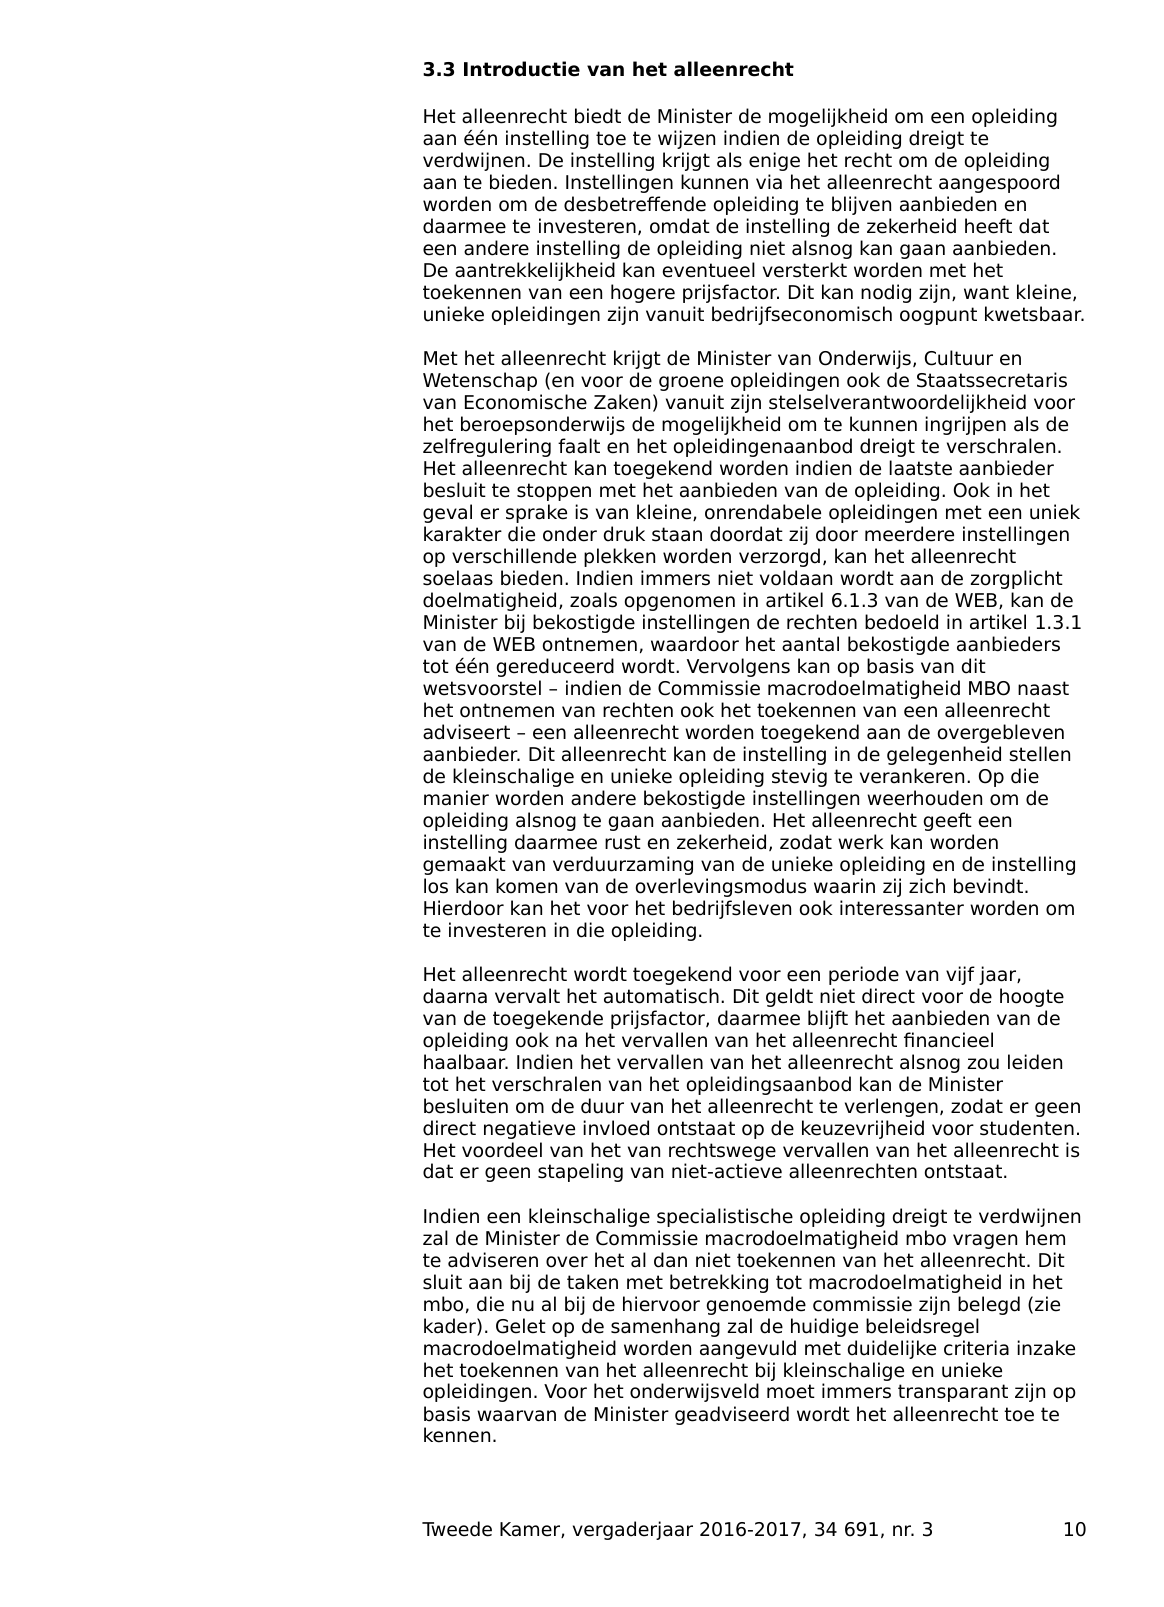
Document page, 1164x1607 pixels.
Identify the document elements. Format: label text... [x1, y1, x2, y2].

text Het alleenrecht biedt de Minister de mogelijkheid om een opleiding aan één instelling toe te wijzen indien de opleiding dreigt te verdwijnen. De instelling krijgt als enige het recht om de opleiding aan te bieden. Instellingen kunnen via het alleenrecht aangespoord worden om de desbetreffende opleiding te blijven aanbieden en daarmee te investeren, omdat de instelling de zekerheid heeft dat een andere instelling de opleiding niet alsnog kan gaan aanbieden. De aantrekkelijkheid kan eventueel versterkt worden met het toekennen van een hogere prijsfactor. Dit kan nodig zijn, want kleine, unieke opleidingen zijn vanuit bedrijfseconomisch oogpunt kwetsbaar. [422, 106, 1087, 326]
text Het alleenrecht wordt toegekend voor een periode van vijf jaar, daarna vervalt het automatisch. Dit geldt niet direct voor de hoogte van de toegekende prijsfactor, daarmee blijft het aanbieden van de opleiding ook na het vervallen van het alleenrecht financieel haalbaar. Indien het vervallen van het alleenrecht alsnog zou leiden tot het verschralen van het opleidingsaanbod kan de Minister besluiten om de duur van het alleenrecht te verlengen, zodat er geen direct negatieve invloed ontstaat op de keuzevrijheid voor studenten. Het voordeel van het van rechtswege vervallen van het alleenrecht is dat er geen stapeling van niet-actieve alleenrechten ontstaat. [422, 964, 1087, 1183]
text Met het alleenrecht krijgt de Minister van Onderwijs, Cultuur en Wetenschap (en voor de groene opleidingen ook de Staatssecretaris van Economische Zaken) vanuit zijn stelselverantwoordelijkheid voor het beroepsonderwijs de mogelijkheid om te kunnen ingrijpen als de zelfregulering faalt en het opleidingenaanbod dreigt te verschralen. Het alleenrecht kan toegekend worden indien de laatste aanbieder besluit te stoppen met het aanbieden van de opleiding. Ook in het geval er sprake is van kleine, onrendabele opleidingen met een uniek karakter die onder druk staan doordat zij door meerdere instellingen op verschillende plekken worden verzorgd, kan het alleenrecht soelaas bieden. Indien immers niet voldaan wordt aan de zorgplicht doelmatigheid, zoals opgenomen in artikel 6.1.3 van de WEB, kan de Minister bij bekostigde instellingen de rechten bedoeld in artikel 1.3.1 van de WEB ontnemen, waardoor het aantal bekostigde aanbieders tot één gereduceerd wordt. Vervolgens kan op basis van dit wetsvoorstel – indien de Commissie macrodoelmatigheid MBO naast het ontnemen van rechten ook het toekennen van een alleenrecht adviseert – een alleenrecht worden toegekend aan de overgebleven aanbieder. Dit alleenrecht kan de instelling in de gelegenheid stellen de kleinschalige en unieke opleiding stevig te verankeren. Op die manier worden andere bekostigde instellingen weerhouden om de opleiding alsnog te gaan aanbieden. Het alleenrecht geeft een instelling daarmee rust en zekerheid, zodat werk kan worden gemaakt van verduurzaming van de unieke opleiding en de instelling los kan komen van de overlevingsmodus waarin zij zich bevindt. Hierdoor kan het voor het bedrijfsleven ook interessanter worden om te investeren in die opleiding. [422, 348, 1087, 941]
subtitle 3.3 Introductie van het alleenrecht [422, 59, 1087, 81]
text Indien een kleinschalige specialistische opleiding dreigt te verdwijnen zal de Minister de Commissie macrodoelmatigheid mbo vragen hem te adviseren over het al dan niet toekennen van het alleenrecht. Dit sluit aan bij de taken met betrekking tot macrodoelmatigheid in het mbo, die nu al bij de hiervoor genoemde commissie zijn belegd (zie kader). Gelet op de samenhang zal de huidige beleidsregel macrodoelmatigheid worden aangevuld met duidelijke criteria inzake het toekennen van het alleenrecht bij kleinschalige en unieke opleidingen. Voor het onderwijsveld moet immers transparant zijn op basis waarvan de Minister geadviseerd wordt het alleenrecht toe te kennen. [422, 1206, 1087, 1447]
